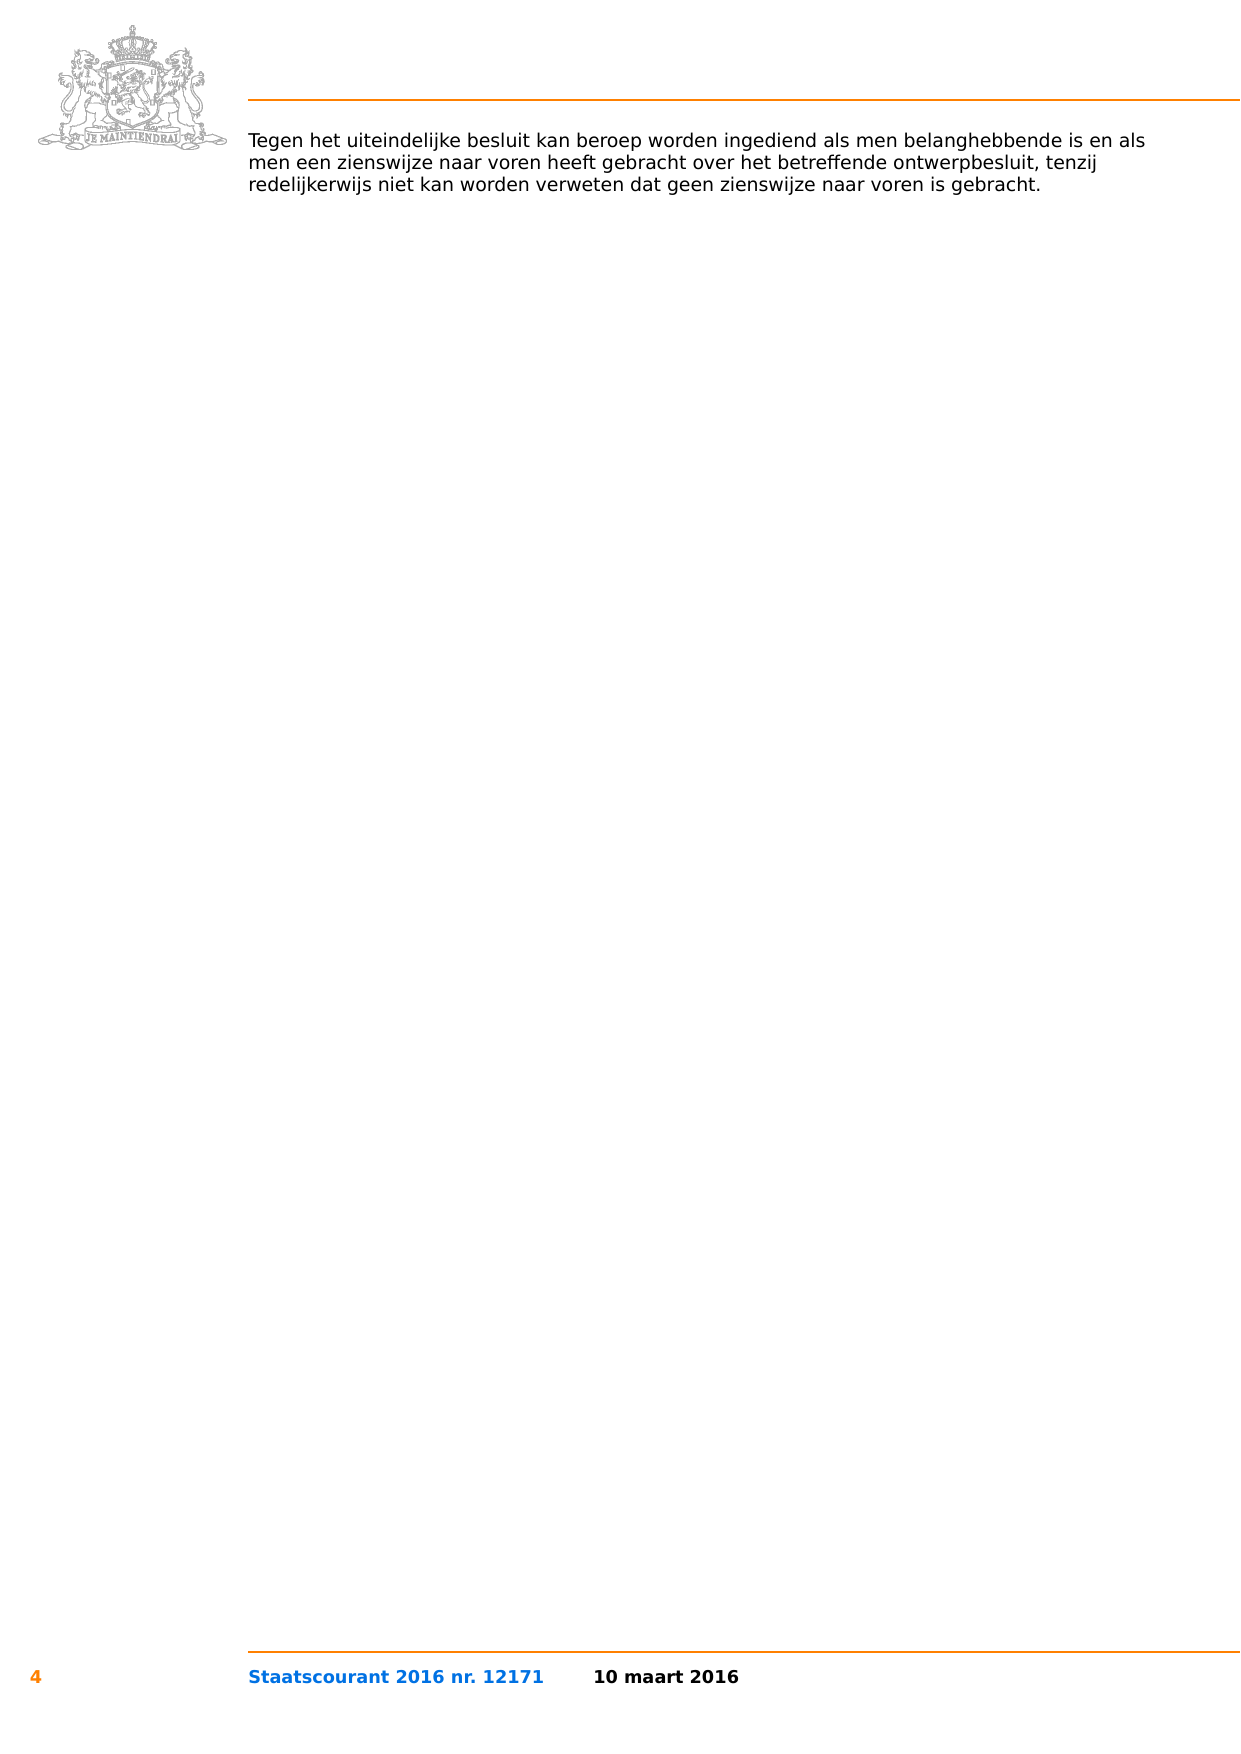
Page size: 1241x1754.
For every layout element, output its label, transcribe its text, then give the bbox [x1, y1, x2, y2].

picture [38, 25, 227, 150]
text Tegen het uiteindelijke besluit kan beroep worden ingediend als men belanghebbende is en als men een zienswijze naar voren heeft gebracht over het betreffende ontwerpbesluit, tenzij redelijkerwijs niet kan worden verweten dat geen zienswijze naar voren is gebracht. [248, 130, 1163, 196]
